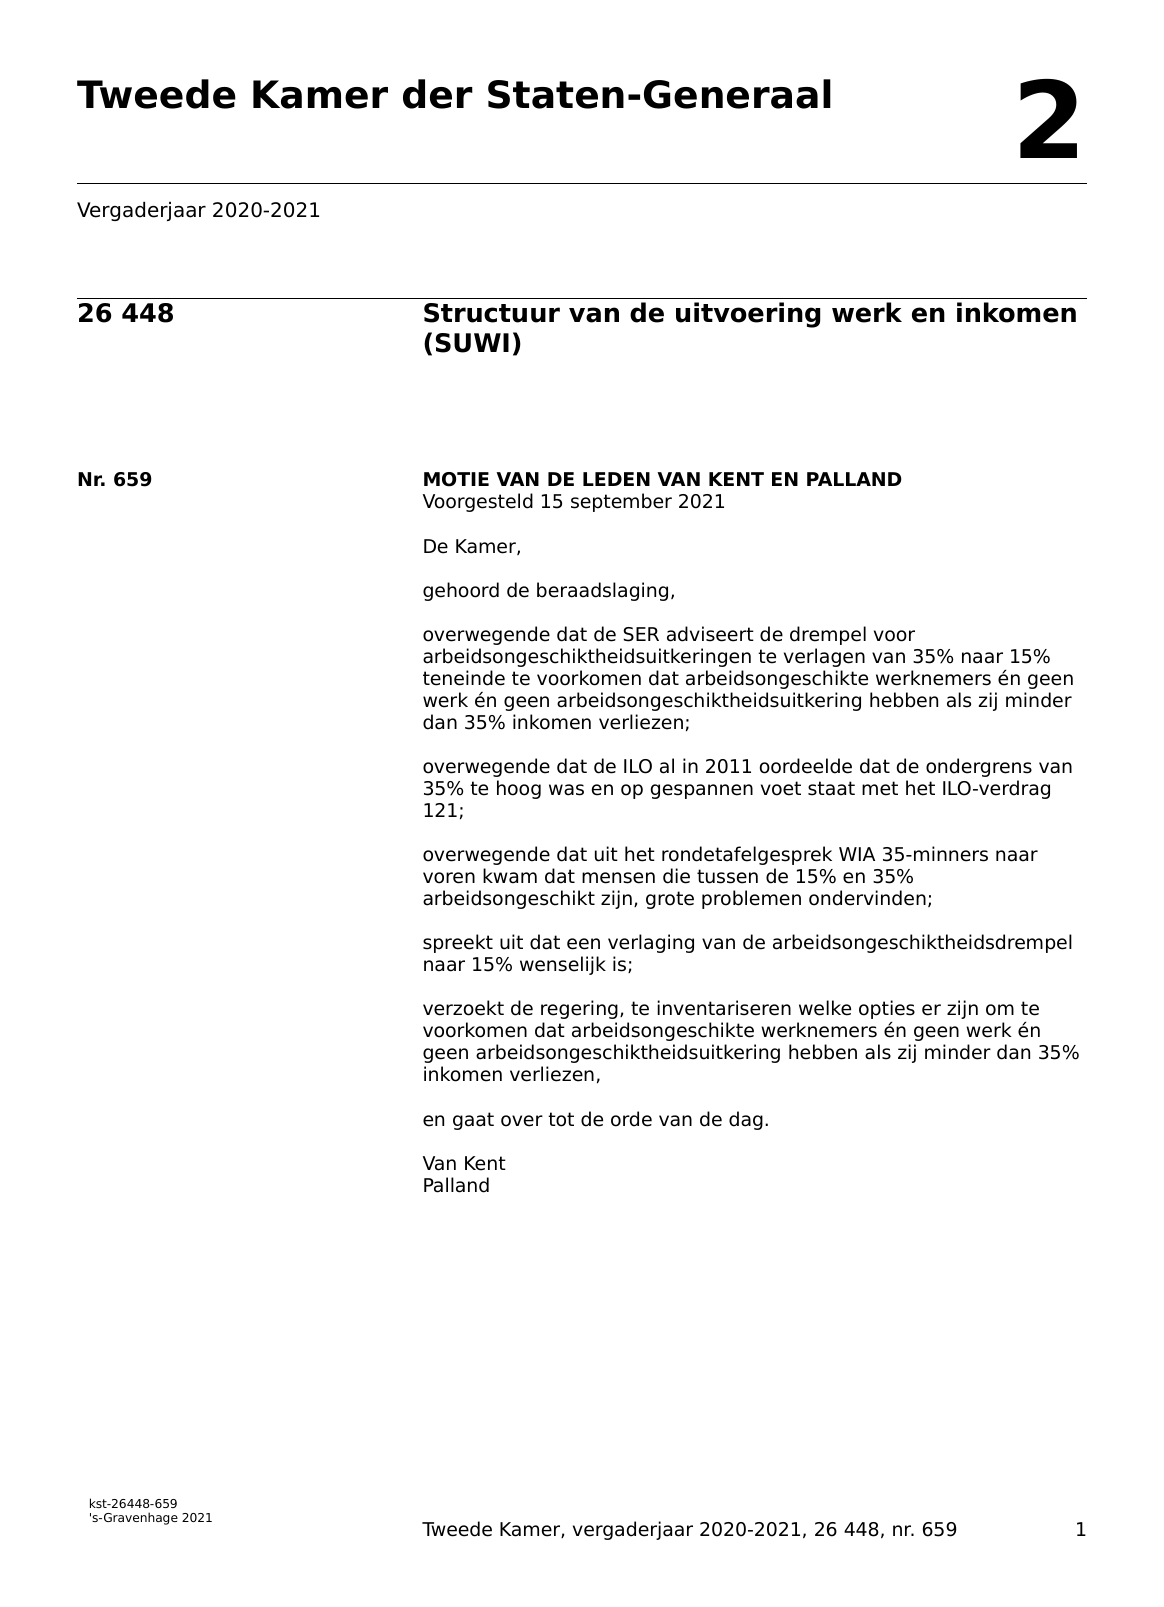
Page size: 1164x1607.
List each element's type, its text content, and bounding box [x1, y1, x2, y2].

table_cell Vergaderjaar 2020-2021 [77, 184, 1087, 298]
text overwegende dat de ILO al in 2011 oordeelde dat de ondergrens van 35% te hoog was en op gespannen voet staat met het ILO-verdrag 121; [422, 756, 1087, 822]
subtitle Nr. 659 MOTIE VAN DE LEDEN VAN KENT EN PALLAND [77, 469, 1087, 491]
text verzoekt de regering, te inventariseren welke opties er zijn om te voorkomen dat arbeidsongeschikte werknemers én geen werk én geen arbeidsongeschiktheidsuitkering hebben als zij minder dan 35% inkomen verliezen, [422, 998, 1087, 1086]
text overwegende dat de SER adviseert de drempel voor arbeidsongeschiktheidsuitkeringen te verlagen van 35% naar 15% teneinde te voorkomen dat arbeidsongeschikte werknemers én geen werk én geen arbeidsongeschiktheidsuitkering hebben als zij minder dan 35% inkomen verliezen; [422, 624, 1087, 734]
table_header 2 [886, 59, 1087, 183]
text en gaat over tot de orde van de dag. [422, 1108, 1087, 1130]
text Palland [422, 1174, 1087, 1197]
text Van Kent [422, 1153, 1087, 1174]
subtitle 26 448 Structuur van de uitvoering werk en inkomen (SUWI) [77, 299, 1087, 358]
text 's-Gravenhage 2021 [88, 1511, 323, 1525]
text gehoord de beraadslaging, [422, 580, 1087, 602]
text De Kamer, [422, 536, 1087, 557]
text kst-26448-659 [88, 1497, 323, 1511]
text Voorgesteld 15 september 2021 [422, 491, 1087, 513]
text overwegende dat uit het rondetafelgesprek WIA 35-minners naar voren kwam dat mensen die tussen de 15% en 35% arbeidsongeschikt zijn, grote problemen ondervinden; [422, 844, 1087, 910]
table_header Tweede Kamer der Staten-Generaal [77, 59, 886, 183]
text spreekt uit dat een verlaging van de arbeidsongeschiktheidsdrempel naar 15% wenselijk is; [422, 932, 1087, 976]
